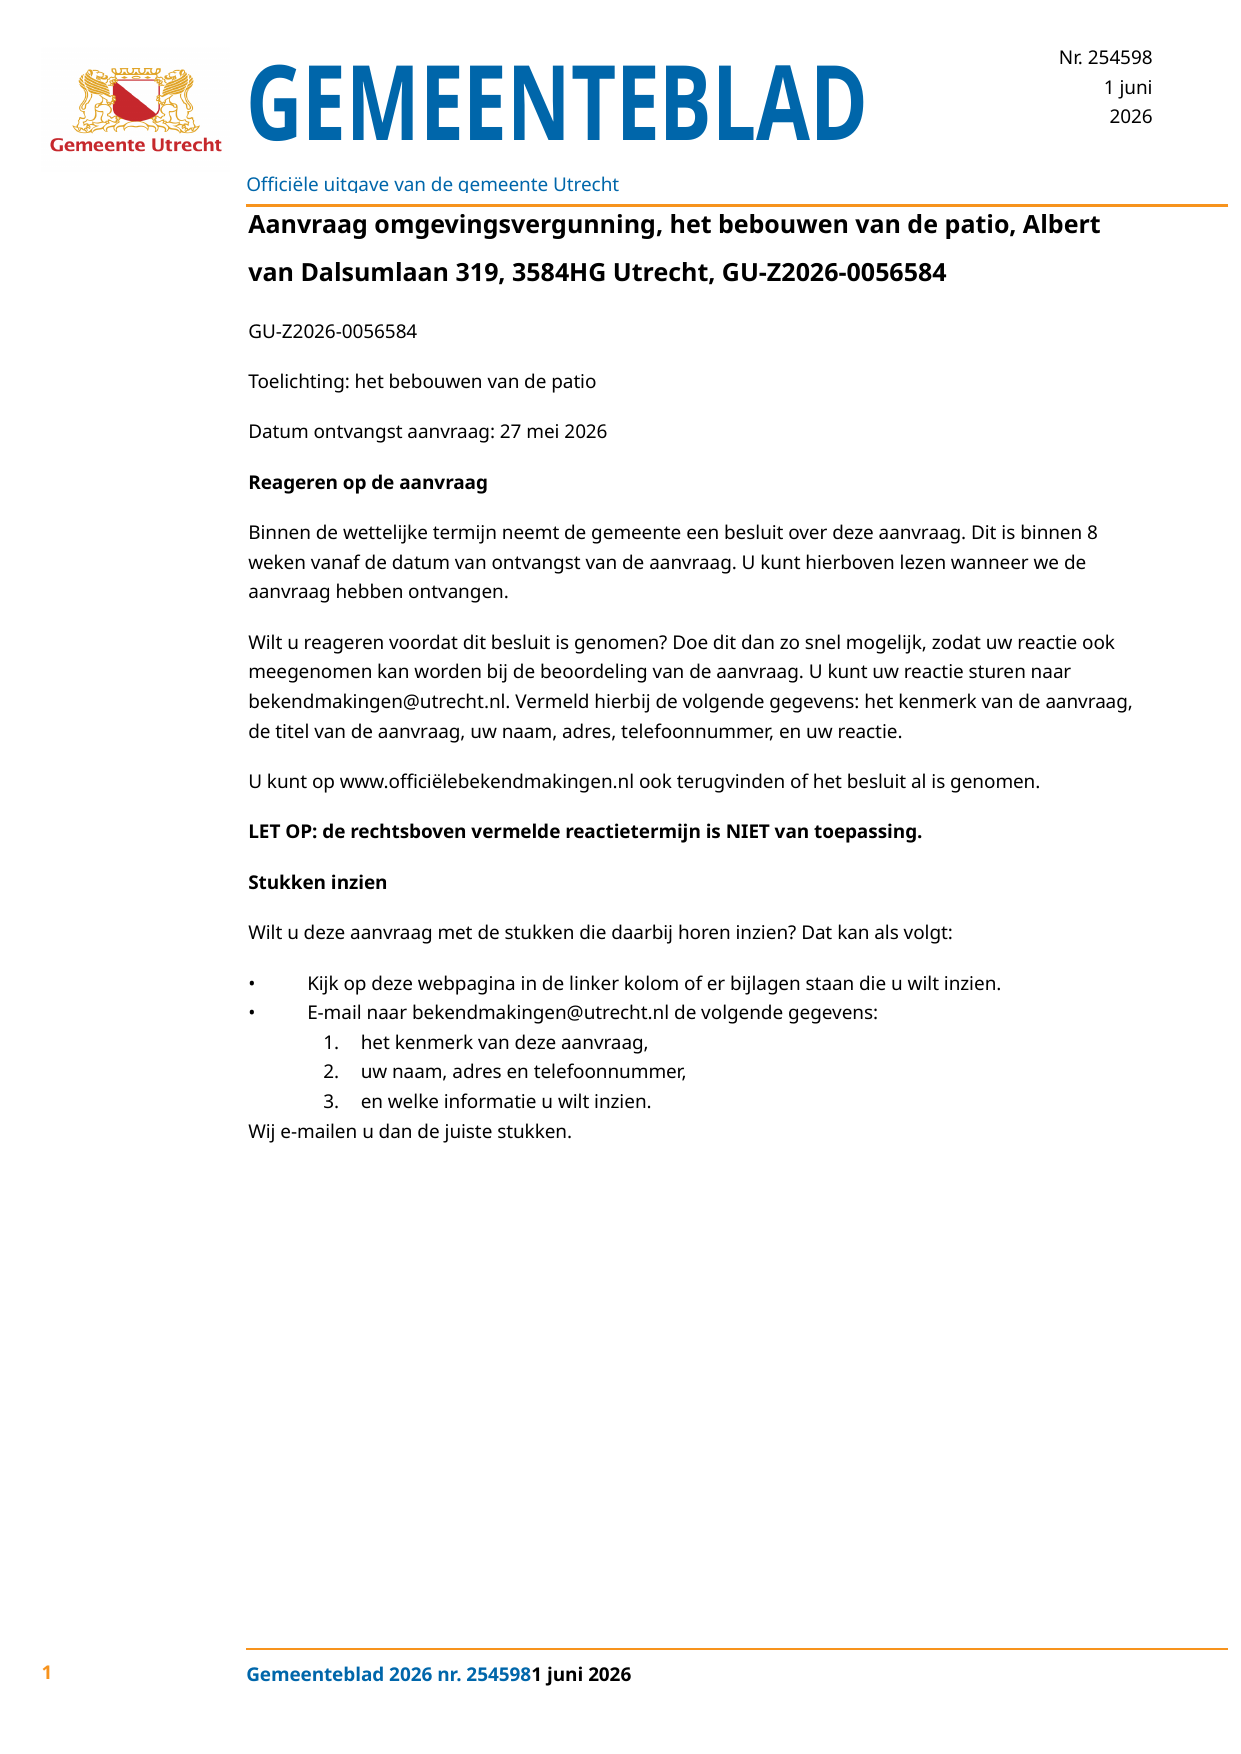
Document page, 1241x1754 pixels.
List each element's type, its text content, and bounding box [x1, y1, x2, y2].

text GU-Z2026-0056584 [248, 318, 1152, 344]
list en welke informatie u wilt inzien. [323, 1088, 1152, 1114]
text Aanvraag omgevingsvergunning, het bebouwen van de patio, Albert van Dalsumlaan 319, 3584HG Utrecht, GU-Z2026-0056584 [248, 207, 1152, 288]
text Reageren op de aanvraag [248, 469, 1152, 495]
text LET OP: de rechtsboven vermelde reactietermijn is NIET van toepassing. [248, 819, 1152, 844]
picture [41, 47, 231, 172]
text Wij e-mailen u dan de juiste stukken. [248, 1118, 1152, 1144]
text Datum ontvangst aanvraag: 27 mei 2026 [248, 419, 1152, 444]
list het kenmerk van deze aanvraag, [323, 1029, 1152, 1055]
text Wilt u reageren voordat dit besluit is genomen? Doe dit dan zo snel mogelijk, zodat uw reactie ook meegenomen kan worden bij de beoordeling van de aanvraag. U kunt uw reactie sturen naar bekendmakingen@utrecht.nl. Vermeld hierbij de volgende gegevens: het kenmerk van de aanvraag, de titel van de aanvraag, uw naam, adres, telefoonnummer, en uw reactie. [248, 629, 1152, 744]
text Stukken inzien [248, 869, 1152, 895]
list Kijk op deze webpagina in de linker kolom of er bijlagen staan die u wilt inzien. [248, 970, 1152, 996]
list uw naam, adres en telefoonnummer, [323, 1059, 1152, 1084]
text Wilt u deze aanvraag met de stukken die daarbij horen inzien? Dat kan als volgt: [248, 919, 1152, 945]
text Binnen de wettelijke termijn neemt de gemeente een besluit over deze aanvraag. Dit is binnen 8 weken vanaf de datum van ontvangst van de aanvraag. U kunt hierboven lezen wanneer we de aanvraag hebben ontvangen. [248, 519, 1152, 604]
text Toelichting: het bebouwen van de patio [248, 368, 1152, 394]
text U kunt op www.officiëlebekendmakingen.nl ook terugvinden of het besluit al is genomen. [248, 768, 1152, 794]
list E-mail naar bekendmakingen@utrecht.nl de volgende gegevens: [248, 999, 1152, 1025]
